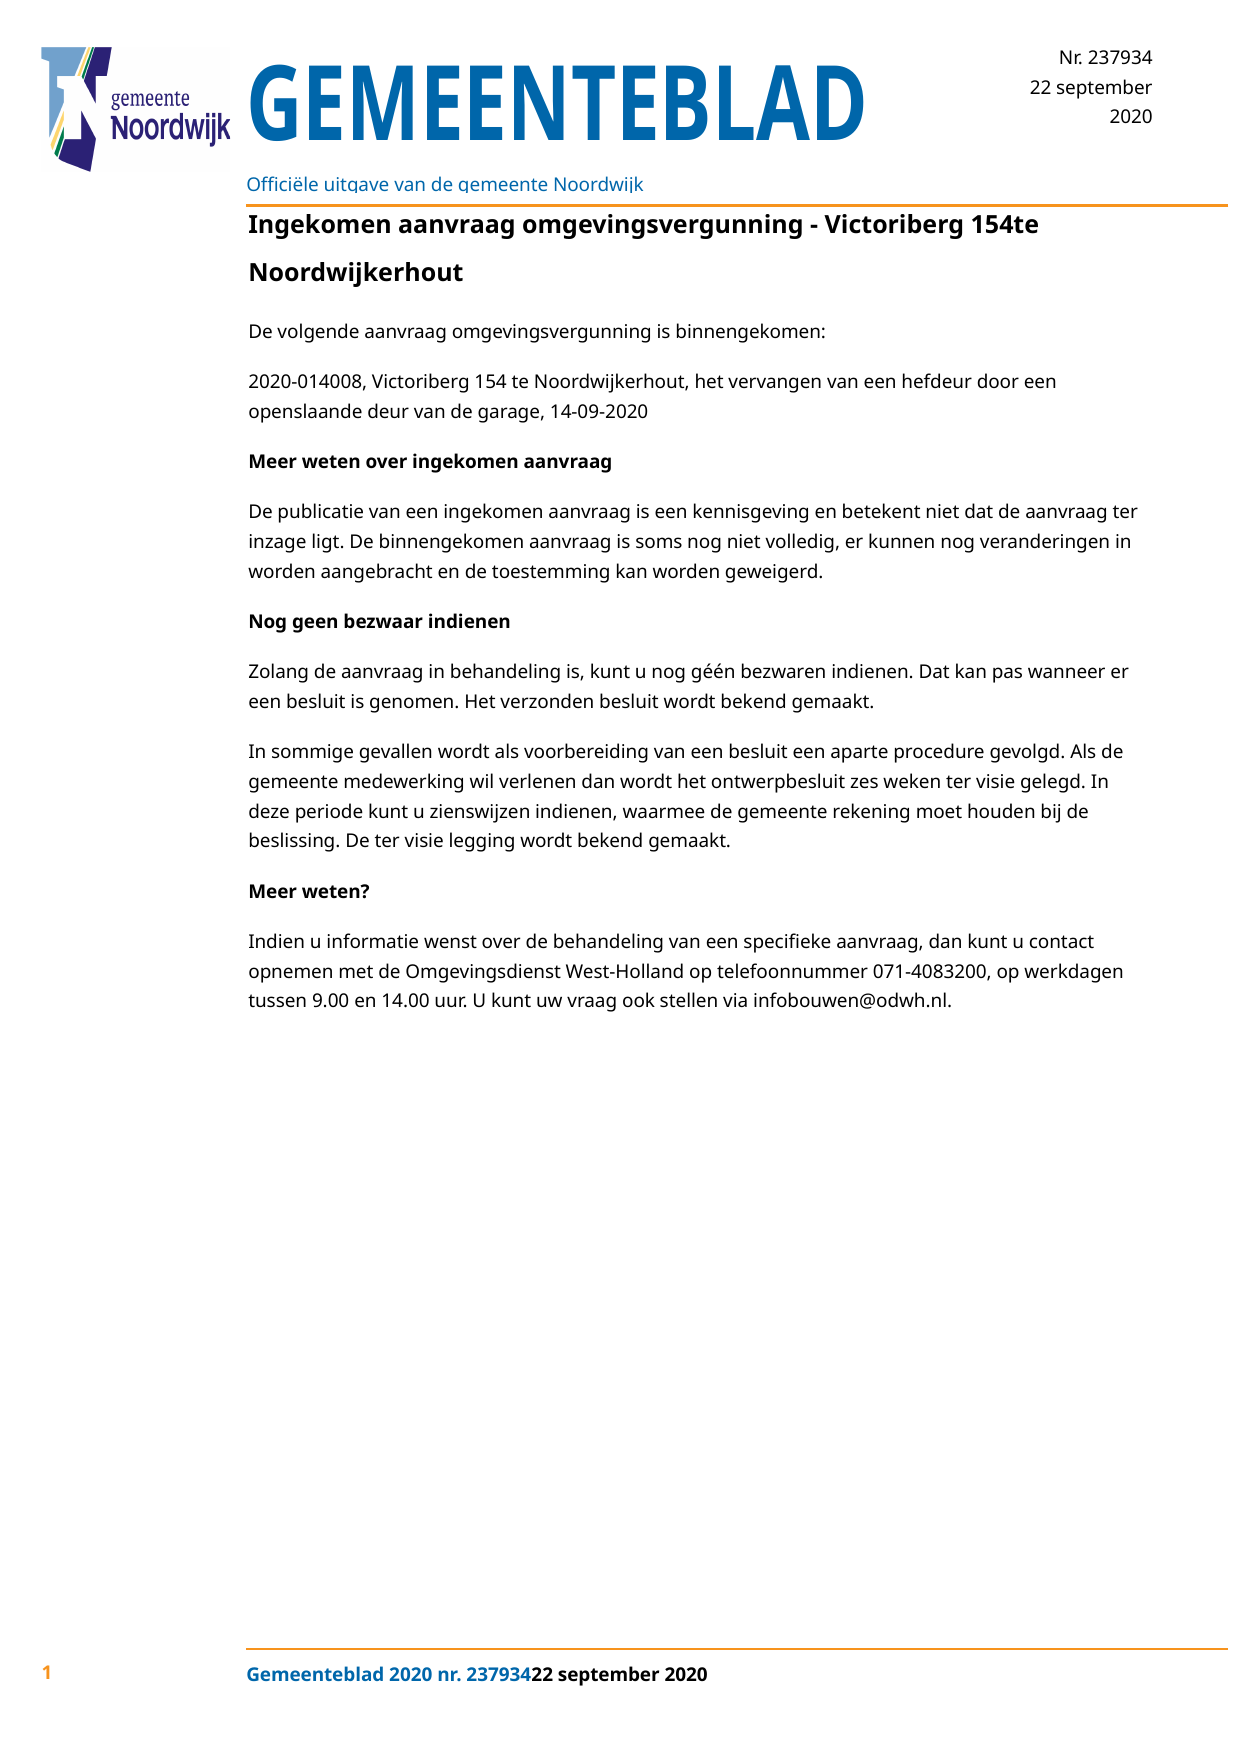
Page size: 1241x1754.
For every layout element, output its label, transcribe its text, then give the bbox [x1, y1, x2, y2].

text De volgende aanvraag omgevingsvergunning is binnengekomen: [248, 318, 1152, 344]
text De publicatie van een ingekomen aanvraag is een kennisgeving en betekent niet dat de aanvraag ter inzage ligt. De binnengekomen aanvraag is soms nog niet volledig, er kunnen nog veranderingen in worden aangebracht en de toestemming kan worden geweigerd. [248, 499, 1152, 584]
picture [41, 47, 231, 172]
text Nog geen bezwaar indienen [248, 608, 1152, 634]
text Meer weten? [248, 878, 1152, 904]
text Meer weten over ingekomen aanvraag [248, 448, 1152, 474]
text Indien u informatie wenst over de behandeling van een specifieke aanvraag, dan kunt u contact opnemen met de Omgevingsdienst West-Holland op telefoonnummer 071-4083200, op werkdagen tussen 9.00 en 14.00 uur. U kunt uw vraag ook stellen via infobouwen@odwh.nl. [248, 928, 1152, 1013]
text In sommige gevallen wordt als voorbereiding van een besluit een aparte procedure gevolgd. Als de gemeente medewerking wil verlenen dan wordt het ontwerpbesluit zes weken ter visie gelegd. In deze periode kunt u zienswijzen indienen, waarmee de gemeente rekening moet houden bij de beslissing. De ter visie legging wordt bekend gemaakt. [248, 739, 1152, 853]
text Zolang de aanvraag in behandeling is, kunt u nog géén bezwaren indienen. Dat kan pas wanneer er een besluit is genomen. Het verzonden besluit wordt bekend gemaakt. [248, 659, 1152, 714]
text 2020-014008, Victoriberg 154 te Noordwijkerhout, het vervangen van een hefdeur door een openslaande deur van de garage, 14-09-2020 [248, 368, 1152, 424]
text Ingekomen aanvraag omgevingsvergunning - Victoriberg 154te Noordwijkerhout [248, 207, 1152, 288]
